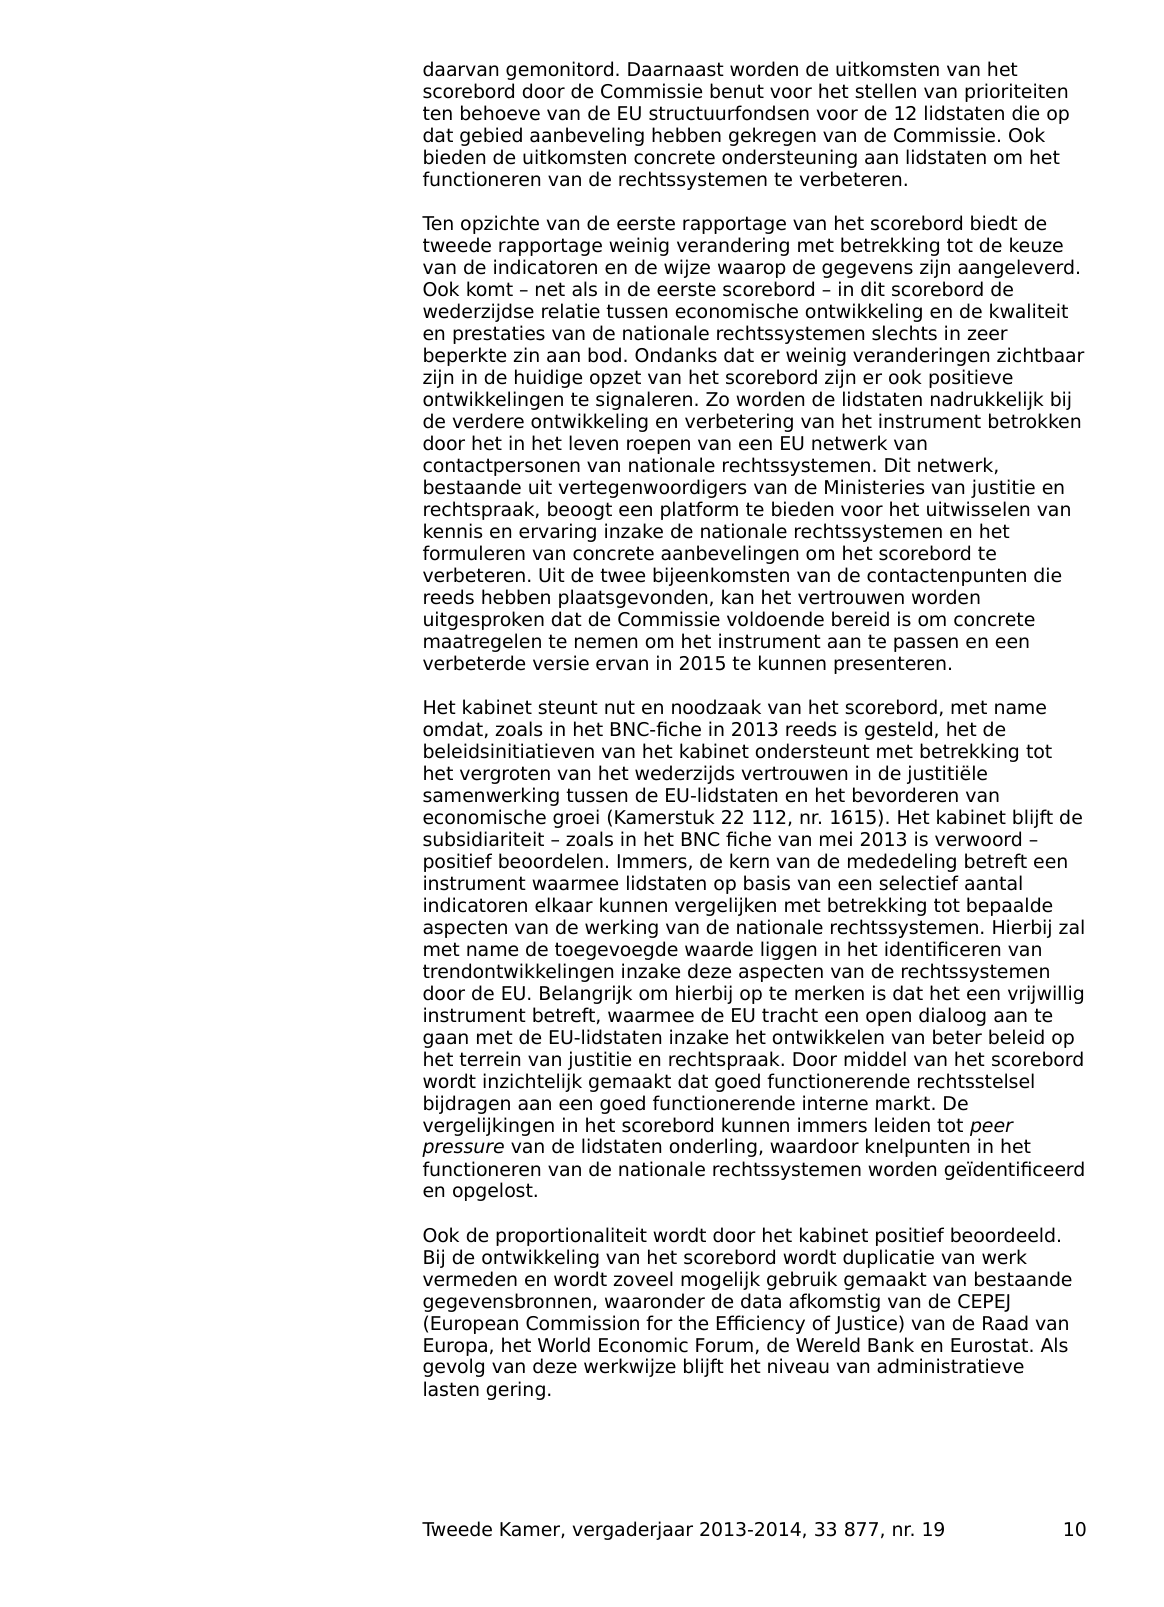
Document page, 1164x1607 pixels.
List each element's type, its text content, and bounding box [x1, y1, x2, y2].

text daarvan gemonitord. Daarnaast worden de uitkomsten van het scorebord door de Commissie benut voor het stellen van prioriteiten ten behoeve van de EU structuurfondsen voor de 12 lidstaten die op dat gebied aanbeveling hebben gekregen van de Commissie. Ook bieden de uitkomsten concrete ondersteuning aan lidstaten om het functioneren van de rechtssystemen te verbeteren. [422, 59, 1087, 191]
text Het kabinet steunt nut en noodzaak van het scorebord, met name omdat, zoals in het BNC-fiche in 2013 reeds is gesteld, het de beleidsinitiatieven van het kabinet ondersteunt met betrekking tot het vergroten van het wederzijds vertrouwen in de justitiële samenwerking tussen de EU-lidstaten en het bevorderen van economische groei (Kamerstuk 22 112, nr. 1615). Het kabinet blijft de subsidiariteit – zoals in het BNC fiche van mei 2013 is verwoord – positief beoordelen. Immers, de kern van de mededeling betreft een instrument waarmee lidstaten op basis van een selectief aantal indicatoren elkaar kunnen vergelijken met betrekking tot bepaalde aspecten van de werking van de nationale rechtssystemen. Hierbij zal met name de toegevoegde waarde liggen in het identificeren van trendontwikkelingen inzake deze aspecten van de rechtssystemen door de EU. Belangrijk om hierbij op te merken is dat het een vrijwillig instrument betreft, waarmee de EU tracht een open dialoog aan te gaan met de EU-lidstaten inzake het ontwikkelen van beter beleid op het terrein van justitie en rechtspraak. Door middel van het scorebord wordt inzichtelijk gemaakt dat goed functionerende rechtsstelsel bijdragen aan een goed functionerende interne markt. De vergelijkingen in het scorebord kunnen immers leiden tot peer pressure van de lidstaten onderling, waardoor knelpunten in het functioneren van de nationale rechtssystemen worden geïdentificeerd en opgelost. [422, 697, 1087, 1202]
text Ten opzichte van de eerste rapportage van het scorebord biedt de tweede rapportage weinig verandering met betrekking tot de keuze van de indicatoren en de wijze waarop de gegevens zijn aangeleverd. Ook komt – net als in de eerste scorebord – in dit scorebord de wederzijdse relatie tussen economische ontwikkeling en de kwaliteit en prestaties van de nationale rechtssystemen slechts in zeer beperkte zin aan bod. Ondanks dat er weinig veranderingen zichtbaar zijn in de huidige opzet van het scorebord zijn er ook positieve ontwikkelingen te signaleren. Zo worden de lidstaten nadrukkelijk bij de verdere ontwikkeling en verbetering van het instrument betrokken door het in het leven roepen van een EU netwerk van contactpersonen van nationale rechtssystemen. Dit netwerk, bestaande uit vertegenwoordigers van de Ministeries van justitie en rechtspraak, beoogt een platform te bieden voor het uitwisselen van kennis en ervaring inzake de nationale rechtssystemen en het formuleren van concrete aanbevelingen om het scorebord te verbeteren. Uit de twee bijeenkomsten van de contactenpunten die reeds hebben plaatsgevonden, kan het vertrouwen worden uitgesproken dat de Commissie voldoende bereid is om concrete maatregelen te nemen om het instrument aan te passen en een verbeterde versie ervan in 2015 te kunnen presenteren. [422, 213, 1087, 675]
text Ook de proportionaliteit wordt door het kabinet positief beoordeeld. Bij de ontwikkeling van het scorebord wordt duplicatie van werk vermeden en wordt zoveel mogelijk gebruik gemaakt van bestaande gegevensbronnen, waaronder de data afkomstig van de CEPEJ (European Commission for the Efficiency of Justice) van de Raad van Europa, het World Economic Forum, de Wereld Bank en Eurostat. Als gevolg van deze werkwijze blijft het niveau van administratieve lasten gering. [422, 1224, 1087, 1400]
